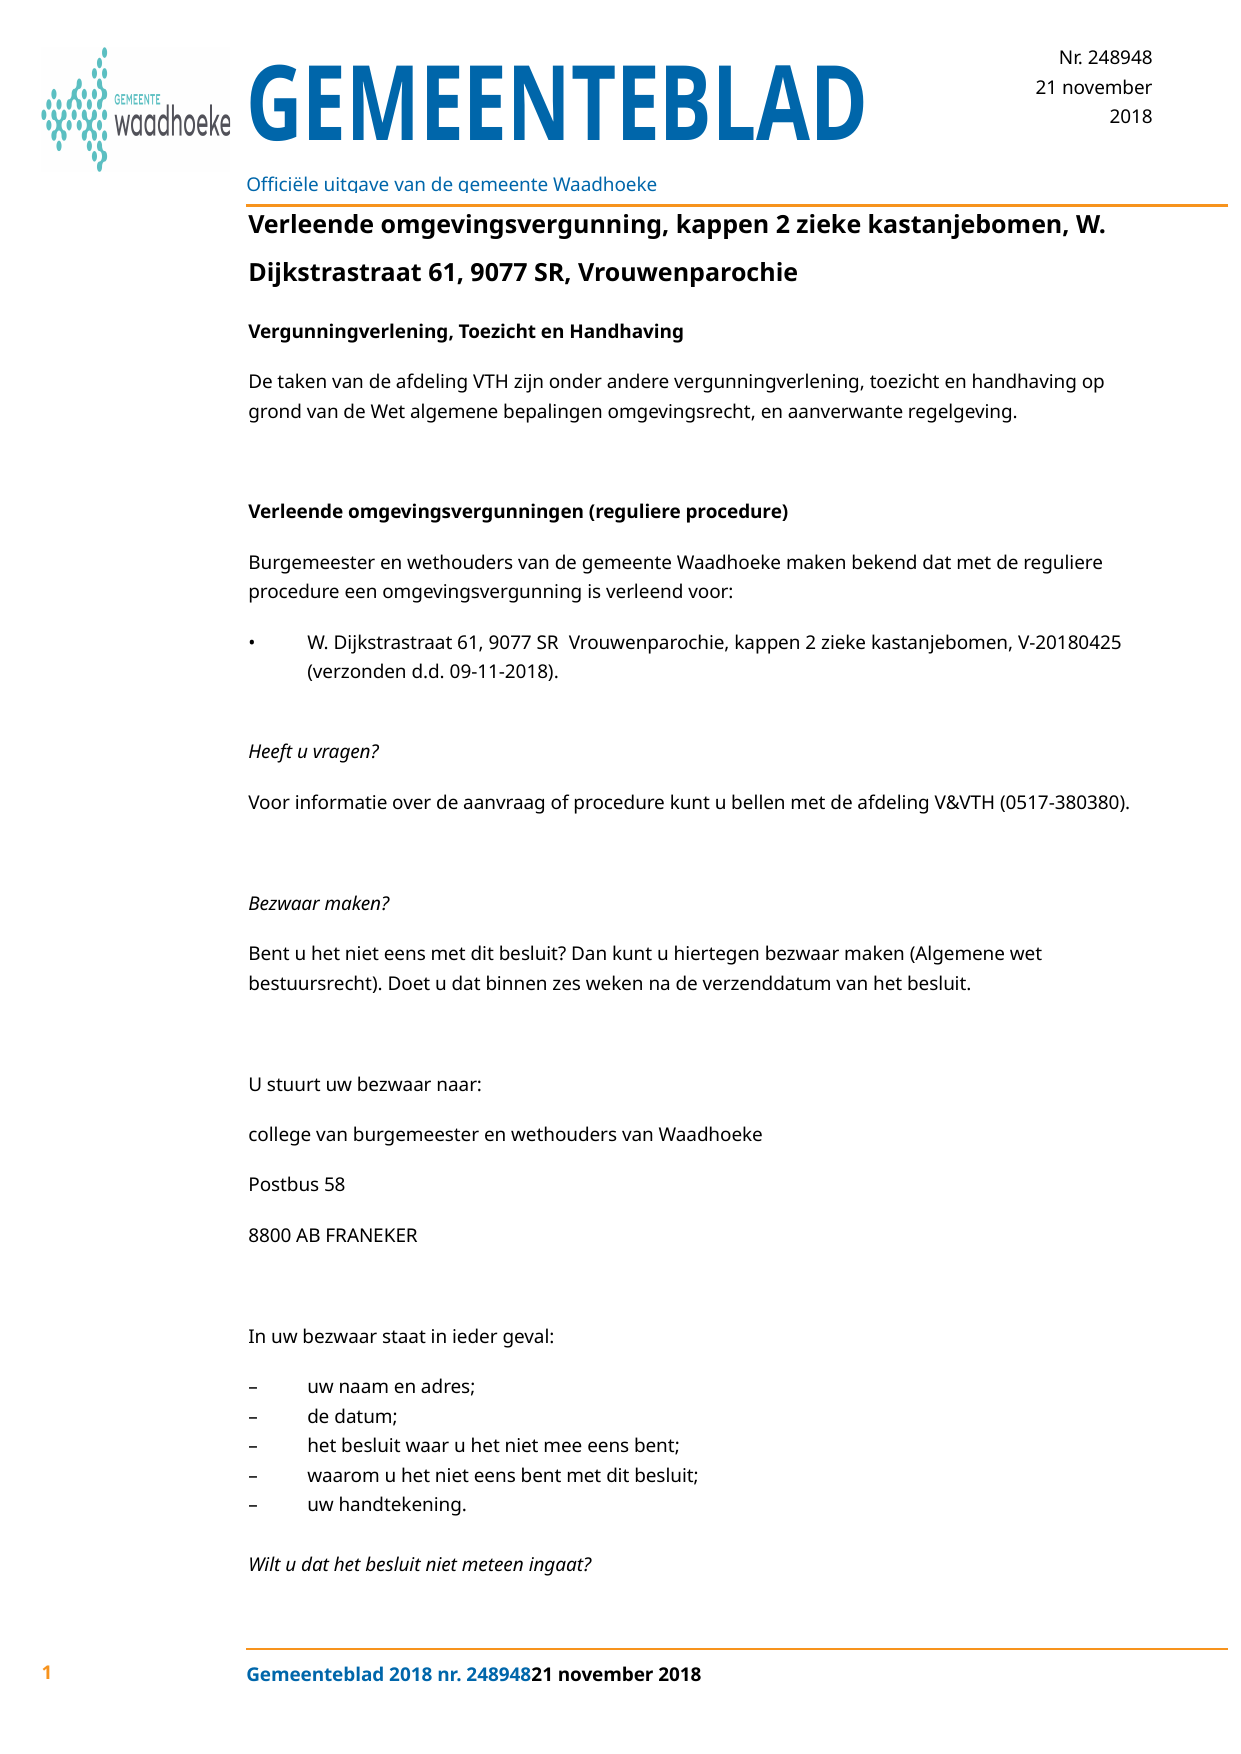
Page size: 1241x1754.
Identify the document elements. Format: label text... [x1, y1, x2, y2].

text Heeft u vragen? [248, 739, 1152, 764]
text U stuurt uw bezwaar naar: [248, 1071, 1152, 1097]
text Wilt u dat het besluit niet meteen ingaat? [248, 1551, 1152, 1577]
text Voor informatie over de aanvraag of procedure kunt u bellen met de afdeling V&VTH (0517-380380). [248, 789, 1152, 815]
list waarom u het niet eens bent met dit besluit; [248, 1462, 1152, 1488]
text Bent u het niet eens met dit besluit? Dan kunt u hiertegen bezwaar maken (Algemene wet bestuursrecht). Doet u dat binnen zes weken na de verzenddatum van het besluit. [248, 940, 1152, 996]
text 8800 AB FRANEKER [248, 1222, 1152, 1248]
list uw handtekening. [248, 1492, 1152, 1517]
list W. Dijkstrastraat 61, 9077 SR Vrouwenparochie, kappen 2 zieke kastanjebomen, V-20180425 (verzonden d.d. 09-11-2018). [248, 629, 1152, 684]
text Verleende omgevingsvergunning, kappen 2 zieke kastanjebomen, W. Dijkstrastraat 61, 9077 SR, Vrouwenparochie [248, 207, 1152, 288]
list de datum; [248, 1403, 1152, 1429]
text Vergunningverlening, Toezicht en Handhaving [248, 318, 1152, 344]
text college van burgemeester en wethouders van Waadhoeke [248, 1121, 1152, 1147]
text Burgemeester en wethouders van de gemeente Waadhoeke maken bekend dat met de reguliere procedure een omgevingsvergunning is verleend voor: [248, 549, 1152, 604]
text De taken van de afdeling VTH zijn onder andere vergunningverlening, toezicht en handhaving op grond van de Wet algemene bepalingen omgevingsrecht, en aanverwante regelgeving. [248, 368, 1152, 424]
text In uw bezwaar staat in ieder geval: [248, 1323, 1152, 1349]
text Postbus 58 [248, 1172, 1152, 1197]
list het besluit waar u het niet mee eens bent; [248, 1432, 1152, 1458]
list uw naam en adres; [248, 1373, 1152, 1399]
text Verleende omgevingsvergunningen (reguliere procedure) [248, 499, 1152, 524]
picture [41, 47, 231, 172]
text Bezwaar maken? [248, 890, 1152, 916]
